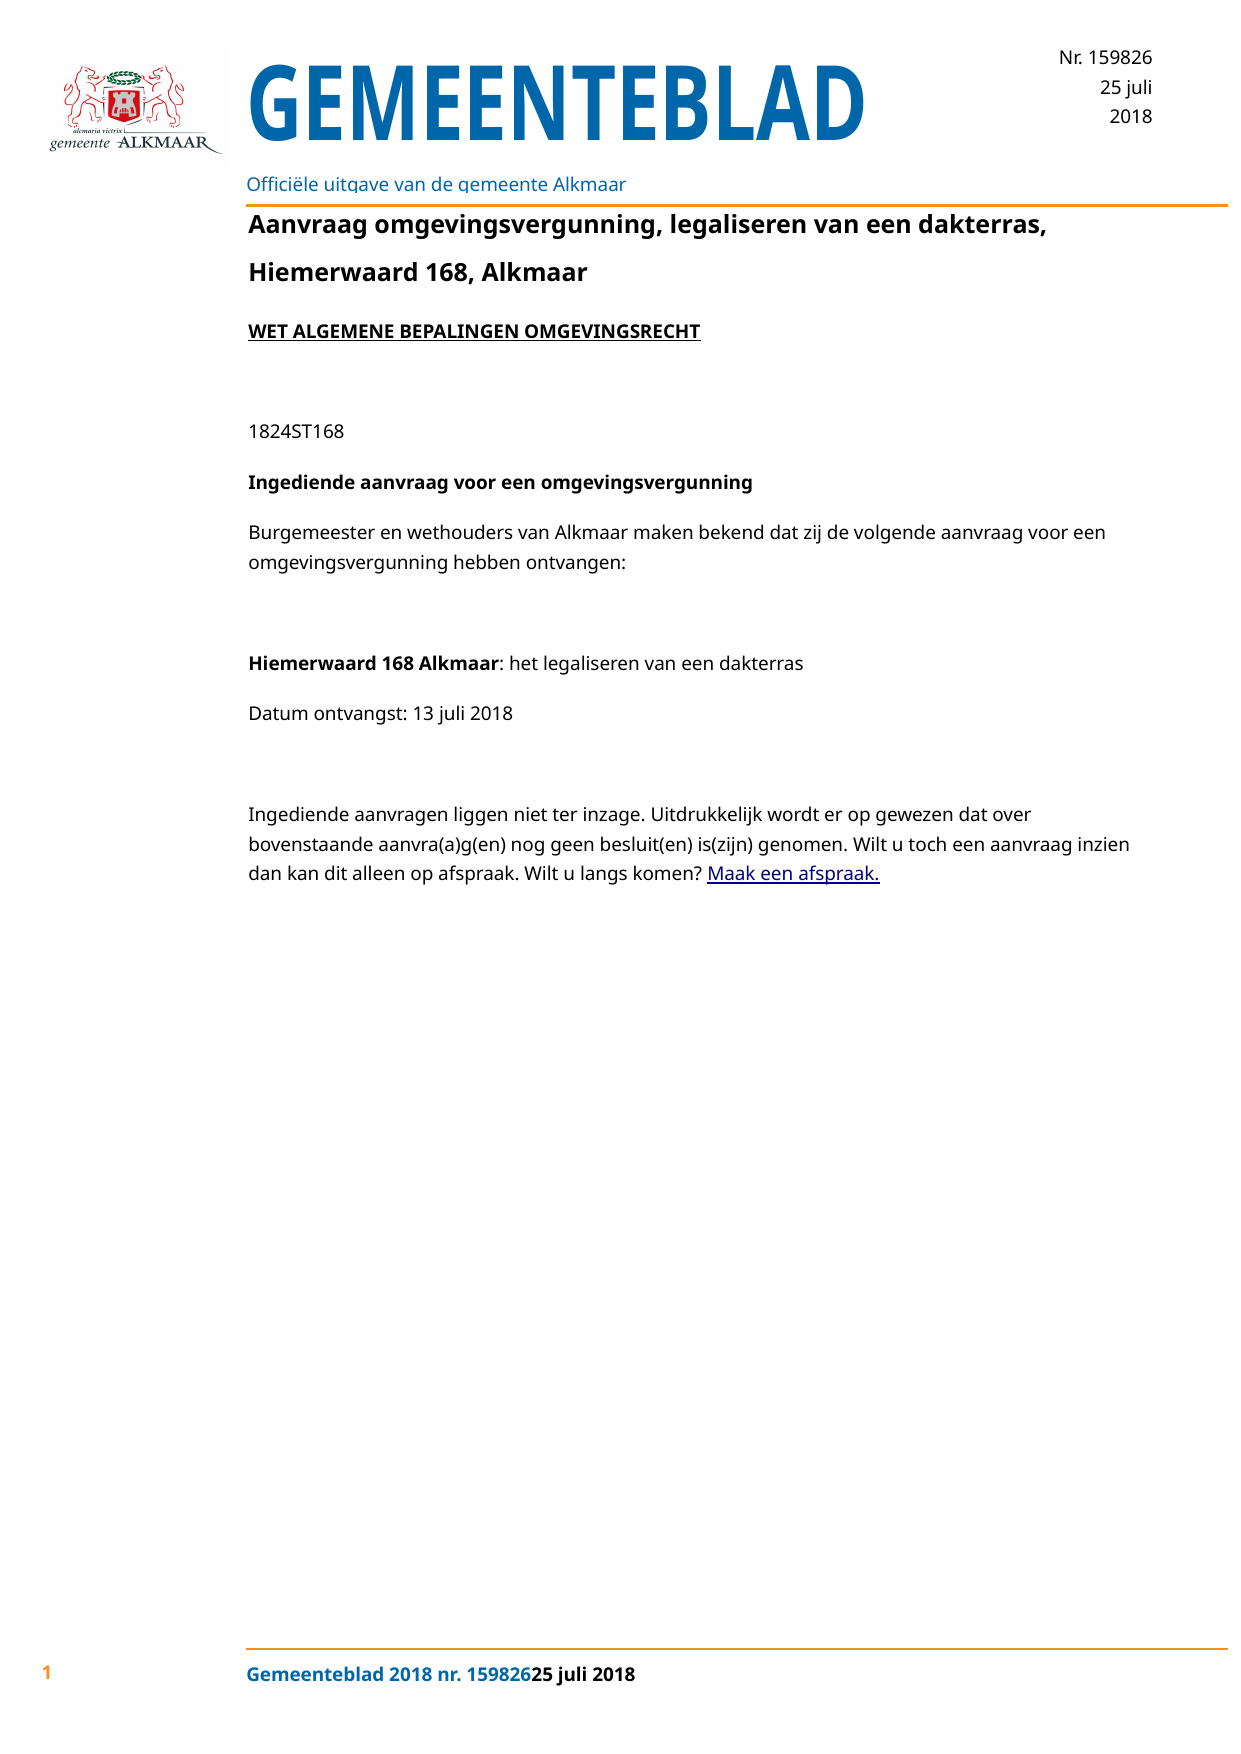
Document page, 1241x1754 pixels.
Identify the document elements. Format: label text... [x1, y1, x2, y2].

text Burgemeester en wethouders van Alkmaar maken bekend dat zij de volgende aanvraag voor een omgevingsvergunning hebben ontvangen: [248, 519, 1152, 575]
text Datum ontvangst: 13 juli 2018 [248, 700, 1152, 726]
text Ingediende aanvragen liggen niet ter inzage. Uitdrukkelijk wordt er op gewezen dat over bovenstaande aanvra(a)g(en) nog geen besluit(en) is(zijn) genomen. Wilt u toch een aanvraag inzien dan kan dit alleen op afspraak. Wilt u langs komen? Maak een afspraak. [248, 801, 1152, 886]
picture [41, 47, 231, 172]
text WET ALGEMENE BEPALINGEN OMGEVINGSRECHT [248, 318, 1152, 344]
text Ingediende aanvraag voor een omgevingsvergunning [248, 469, 1152, 495]
text 1824ST168 [248, 419, 1152, 444]
text Aanvraag omgevingsvergunning, legaliseren van een dakterras, Hiemerwaard 168, Alkmaar [248, 207, 1152, 288]
text Hiemerwaard 168 Alkmaar: het legaliseren van een dakterras [248, 650, 1152, 676]
